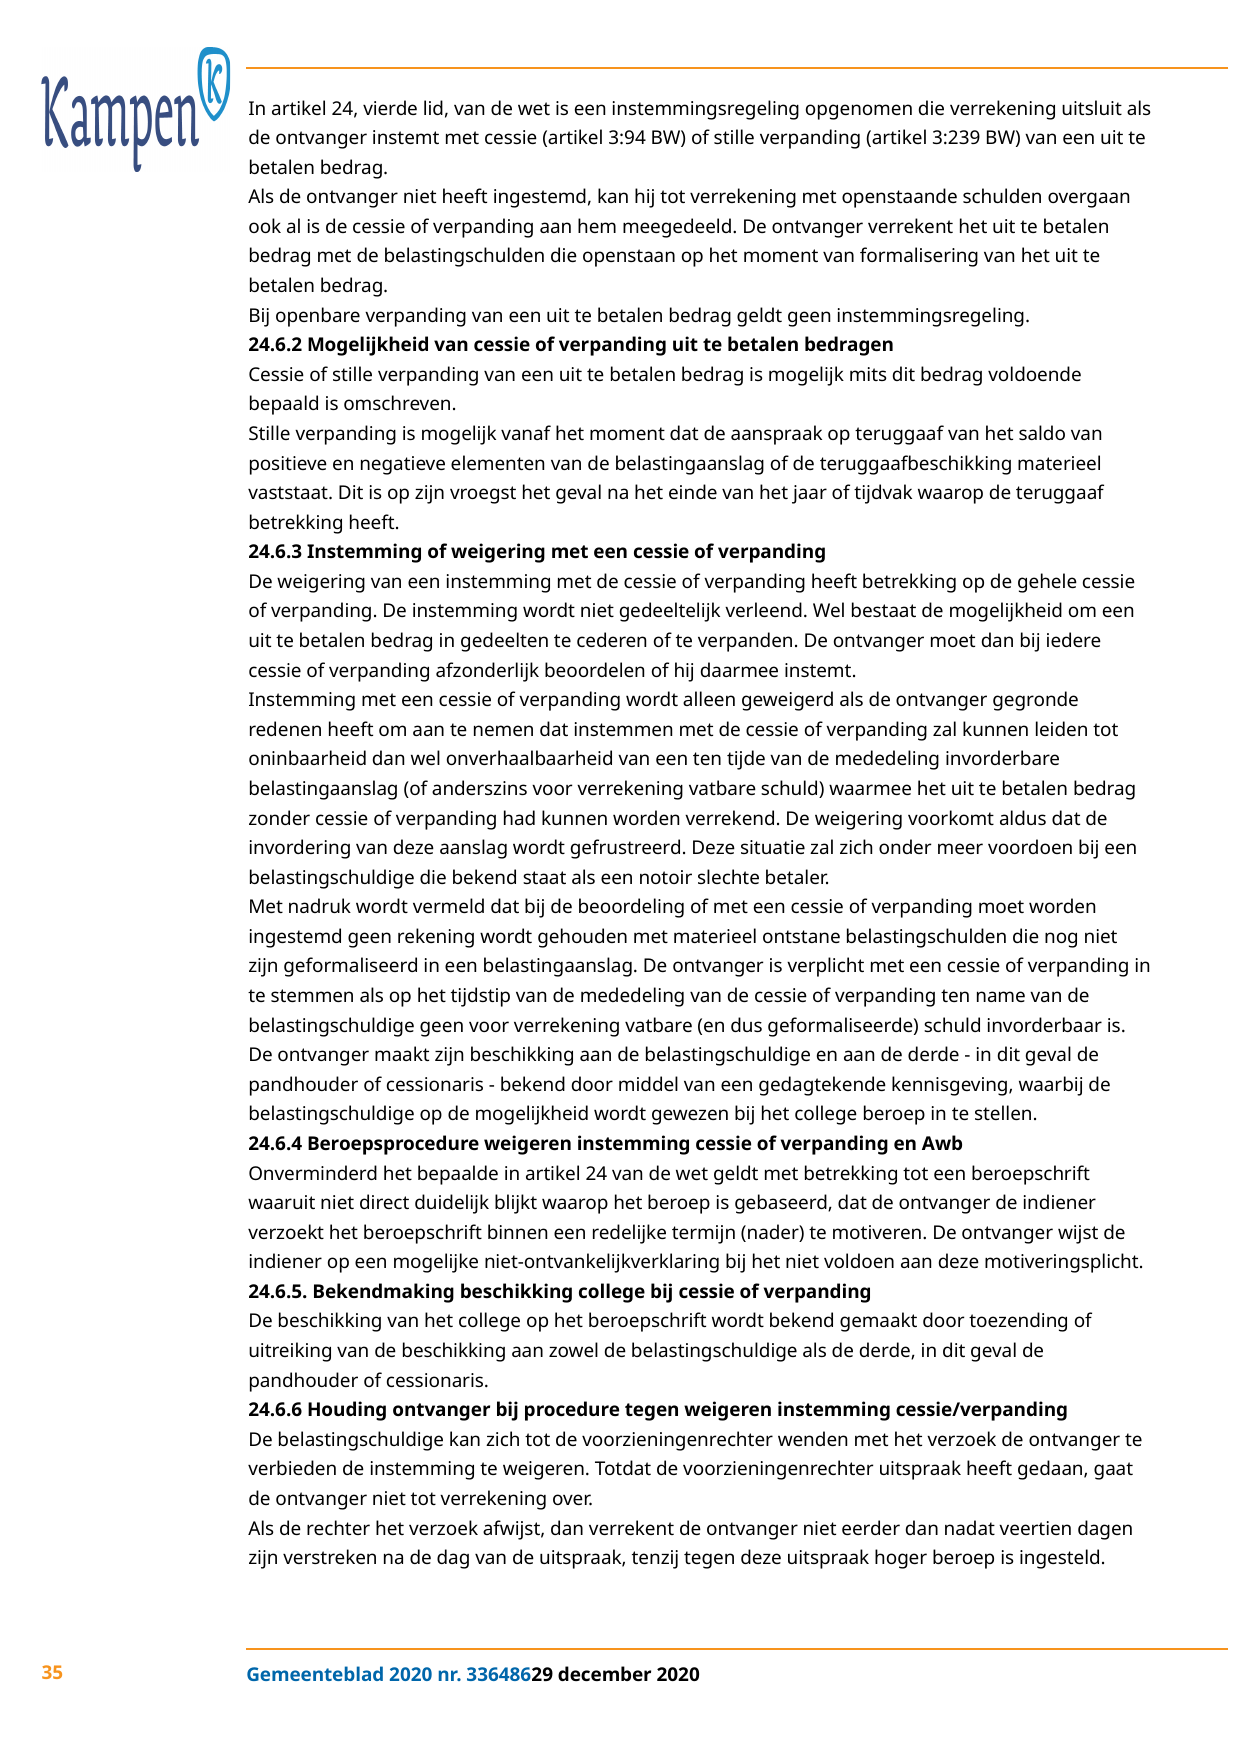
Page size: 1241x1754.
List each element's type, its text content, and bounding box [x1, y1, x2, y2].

text In artikel 24, vierde lid, van de wet is een instemmingsregeling opgenomen die verrekening uitsluit als de ontvanger instemt met cessie (artikel 3:94 BW) of stille verpanding (artikel 3:239 BW) van een uit te betalen bedrag. [248, 95, 1152, 180]
text Met nadruk wordt vermeld dat bij de beoordeling of met een cessie of verpanding moet worden ingestemd geen rekening wordt gehouden met materieel ontstane belastingschulden die nog niet zijn geformaliseerd in een belastingaanslag. De ontvanger is verplicht met een cessie of verpanding in te stemmen als op het tijdstip van de mededeling van de cessie of verpanding ten name van de belastingschuldige geen voor verrekening vatbare (en dus geformaliseerde) schuld invorderbaar is. [248, 893, 1152, 1038]
text 24.6.6 Houding ontvanger bij procedure tegen weigeren instemming cessie/verpanding [248, 1396, 1152, 1422]
text Cessie of stille verpanding van een uit te betalen bedrag is mogelijk mits dit bedrag voldoende bepaald is omschreven. [248, 361, 1152, 416]
text Stille verpanding is mogelijk vanaf het moment dat de aanspraak op teruggaaf van het saldo van positieve en negatieve elementen van de belastingaanslag of de teruggaafbeschikking materieel vaststaat. Dit is op zijn vroegst het geval na het einde van het jaar of tijdvak waarop de teruggaaf betrekking heeft. [248, 420, 1152, 535]
text 24.6.3 Instemming of weigering met een cessie of verpanding [248, 538, 1152, 564]
text De ontvanger maakt zijn beschikking aan de belastingschuldige en aan de derde - in dit geval de pandhouder of cessionaris - bekend door middel van een gedagtekende kennisgeving, waarbij de belastingschuldige op de mogelijkheid wordt gewezen bij het college beroep in te stellen. [248, 1041, 1152, 1126]
text 24.6.4 Beroepsprocedure weigeren instemming cessie of verpanding en Awb [248, 1130, 1152, 1156]
text De weigering van een instemming met de cessie of verpanding heeft betrekking op de gehele cessie of verpanding. De instemming wordt niet gedeeltelijk verleend. Wel bestaat de mogelijkheid om een uit te betalen bedrag in gedeelten te cederen of te verpanden. De ontvanger moet dan bij iedere cessie of verpanding afzonderlijk beoordelen of hij daarmee instemt. [248, 568, 1152, 683]
picture [41, 47, 231, 172]
text 24.6.5. Bekendmaking beschikking college bij cessie of verpanding [248, 1278, 1152, 1304]
text Instemming met een cessie of verpanding wordt alleen geweigerd als de ontvanger gegronde redenen heeft om aan te nemen dat instemmen met de cessie of verpanding zal kunnen leiden tot oninbaarheid dan wel onverhaalbaarheid van een ten tijde van de mededeling invorderbare belastingaanslag (of anderszins voor verrekening vatbare schuld) waarmee het uit te betalen bedrag zonder cessie of verpanding had kunnen worden verrekend. De weigering voorkomt aldus dat de invordering van deze aanslag wordt gefrustreerd. Deze situatie zal zich onder meer voordoen bij een belastingschuldige die bekend staat als een notoir slechte betaler. [248, 686, 1152, 890]
text 24.6.2 Mogelijkheid van cessie of verpanding uit te betalen bedragen [248, 331, 1152, 357]
text Bij openbare verpanding van een uit te betalen bedrag geldt geen instemmingsregeling. [248, 302, 1152, 328]
text Als de rechter het verzoek afwijst, dan verrekent de ontvanger niet eerder dan nadat veertien dagen zijn verstreken na de dag van de uitspraak, tenzij tegen deze uitspraak hoger beroep is ingesteld. [248, 1515, 1152, 1570]
text De beschikking van het college op het beroepschrift wordt bekend gemaakt door toezending of uitreiking van de beschikking aan zowel de belastingschuldige als de derde, in dit geval de pandhouder of cessionaris. [248, 1308, 1152, 1393]
text Als de ontvanger niet heeft ingestemd, kan hij tot verrekening met openstaande schulden overgaan ook al is de cessie of verpanding aan hem meegedeeld. De ontvanger verrekent het uit te betalen bedrag met de belastingschulden die openstaan op het moment van formalisering van het uit te betalen bedrag. [248, 183, 1152, 298]
text Onverminderd het bepaalde in artikel 24 van de wet geldt met betrekking tot een beroepschrift waaruit niet direct duidelijk blijkt waarop het beroep is gebaseerd, dat de ontvanger de indiener verzoekt het beroepschrift binnen een redelijke termijn (nader) te motiveren. De ontvanger wijst de indiener op een mogelijke niet-ontvankelijkverklaring bij het niet voldoen aan deze motiveringsplicht. [248, 1160, 1152, 1274]
text De belastingschuldige kan zich tot de voorzieningenrechter wenden met het verzoek de ontvanger te verbieden de instemming te weigeren. Totdat de voorzieningenrechter uitspraak heeft gedaan, gaat de ontvanger niet tot verrekening over. [248, 1426, 1152, 1511]
